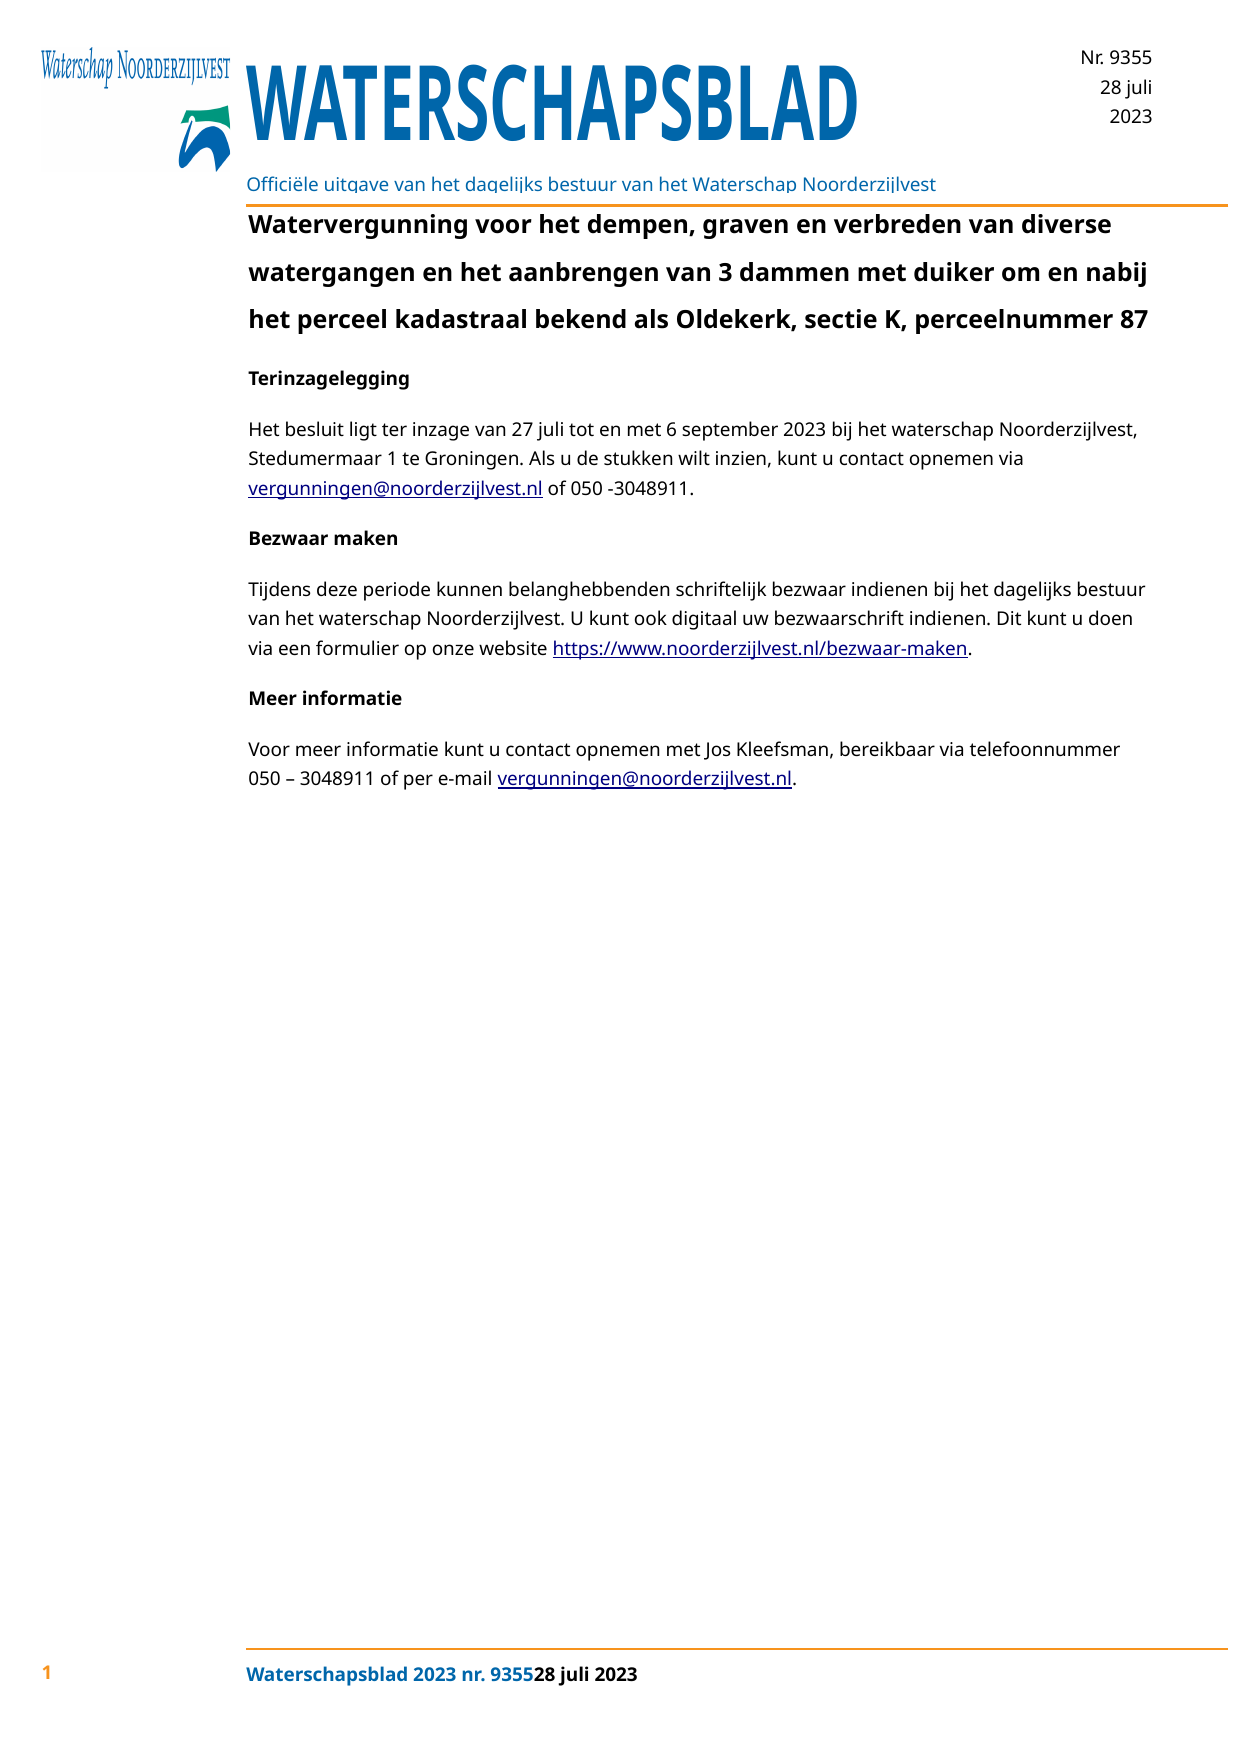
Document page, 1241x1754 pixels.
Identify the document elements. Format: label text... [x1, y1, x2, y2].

text Terinzagelegging [248, 366, 1152, 391]
picture [41, 47, 231, 172]
text Bezwaar maken [248, 526, 1152, 551]
text Tijdens deze periode kunnen belanghebbenden schriftelijk bezwaar indienen bij het dagelijks bestuur van het waterschap Noorderzijlvest. U kunt ook digitaal uw bezwaarschrift indienen. Dit kunt u doen via een formulier op onze website https://www.noorderzijlvest.nl/bezwaar-maken. [248, 576, 1152, 661]
text Het besluit ligt ter inzage van 27 juli tot en met 6 september 2023 bij het waterschap Noorderzijlvest, Stedumermaar 1 te Groningen. Als u de stukken wilt inzien, kunt u contact opnemen via vergunningen@noorderzijlvest.nl of 050 -3048911. [248, 416, 1152, 501]
text Watervergunning voor het dempen, graven en verbreden van diverse watergangen en het aanbrengen van 3 dammen met duiker om en nabij het perceel kadastraal bekend als Oldekerk, sectie K, perceelnummer 87 [248, 207, 1152, 336]
text Voor meer informatie kunt u contact opnemen met Jos Kleefsman, bereikbaar via telefoonnummer 050 – 3048911 of per e-mail vergunningen@noorderzijlvest.nl. [248, 736, 1152, 791]
text Meer informatie [248, 686, 1152, 711]
